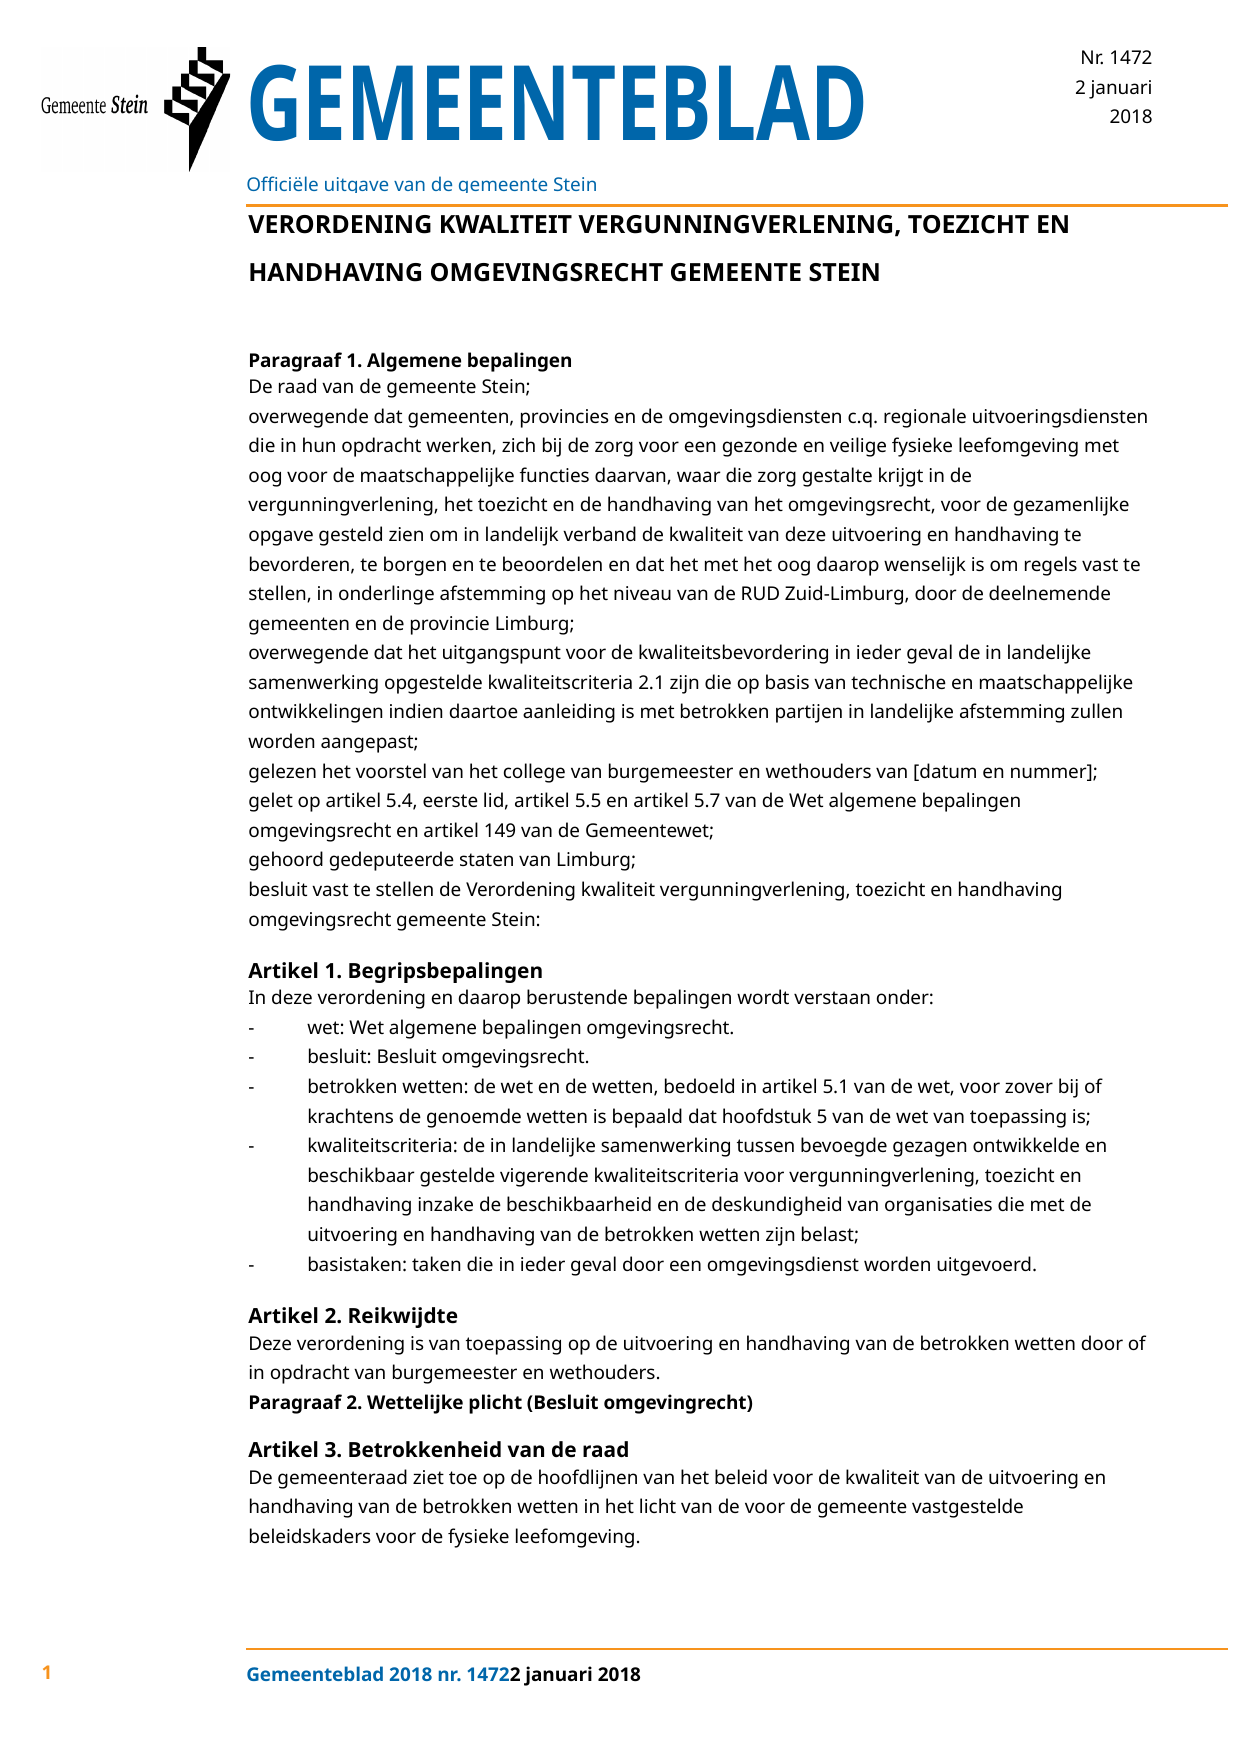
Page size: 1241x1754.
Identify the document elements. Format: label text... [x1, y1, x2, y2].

text gelezen het voorstel van het college van burgemeester en wethouders van [datum en nummer]; [248, 758, 1152, 783]
text De raad van de gemeente Stein; [248, 373, 1152, 399]
text Paragraaf 2. Wettelijke plicht (Besluit omgevingrecht) [248, 1389, 1152, 1414]
text Paragraaf 1. Algemene bepalingen [248, 347, 1152, 373]
text Artikel 2. Reikwijdte [248, 1301, 1152, 1330]
list kwaliteitscriteria: de in landelijke samenwerking tussen bevoegde gezagen ontwikkelde en beschikbaar gestelde vigerende kwaliteitscriteria voor vergunningverlening, toezicht en handhaving inzake de beschikbaarheid en de deskundigheid van organisaties die met de uitvoering en handhaving van de betrokken wetten zijn belast; [248, 1132, 1152, 1247]
picture [41, 47, 231, 172]
list basistaken: taken die in ieder geval door een omgevingsdienst worden uitgevoerd. [248, 1251, 1152, 1277]
text overwegende dat het uitgangspunt voor de kwaliteitsbevordering in ieder geval de in landelijke samenwerking opgestelde kwaliteitscriteria 2.1 zijn die op basis van technische en maatschappelijke ontwikkelingen indien daartoe aanleiding is met betrokken partijen in landelijke afstemming zullen worden aangepast; [248, 639, 1152, 754]
list wet: Wet algemene bepalingen omgevingsrecht. [248, 1014, 1152, 1040]
list besluit: Besluit omgevingsrecht. [248, 1044, 1152, 1069]
text Artikel 3. Betrokkenheid van de raad [248, 1435, 1152, 1464]
text gelet op artikel 5.4, eerste lid, artikel 5.5 en artikel 5.7 van de Wet algemene bepalingen omgevingsrecht en artikel 149 van de Gemeentewet; [248, 787, 1152, 843]
text De gemeenteraad ziet toe op de hoofdlijnen van het beleid voor de kwaliteit van de uitvoering en handhaving van de betrokken wetten in het licht van de voor de gemeente vastgestelde beleidskaders voor de fysieke leefomgeving. [248, 1464, 1152, 1549]
text besluit vast te stellen de Verordening kwaliteit vergunningverlening, toezicht en handhaving omgevingsrecht gemeente Stein: [248, 876, 1152, 931]
text overwegende dat gemeenten, provincies en de omgevingsdiensten c.q. regionale uitvoeringsdiensten die in hun opdracht werken, zich bij de zorg voor een gezonde en veilige fysieke leefomgeving met oog voor de maatschappelijke functies daarvan, waar die zorg gestalte krijgt in de vergunningverlening, het toezicht en de handhaving van het omgevingsrecht, voor de gezamenlijke opgave gesteld zien om in landelijk verband de kwaliteit van deze uitvoering en handhaving te bevorderen, te borgen en te beoordelen en dat het met het oog daarop wenselijk is om regels vast te stellen, in onderlinge afstemming op het niveau van de RUD Zuid-Limburg, door de deelnemende gemeenten en de provincie Limburg; [248, 403, 1152, 636]
text gehoord gedeputeerde staten van Limburg; [248, 847, 1152, 872]
text In deze verordening en daarop berustende bepalingen wordt verstaan onder: [248, 984, 1152, 1010]
text VERORDENING KWALITEIT VERGUNNINGVERLENING, TOEZICHT EN HANDHAVING OMGEVINGSRECHT GEMEENTE STEIN [248, 207, 1152, 288]
text Artikel 1. Begripsbepalingen [248, 956, 1152, 984]
text Deze verordening is van toepassing op de uitvoering en handhaving van de betrokken wetten door of in opdracht van burgemeester en wethouders. [248, 1330, 1152, 1385]
list betrokken wetten: de wet en de wetten, bedoeld in artikel 5.1 van de wet, voor zover bij of krachtens de genoemde wetten is bepaald dat hoofdstuk 5 van de wet van toepassing is; [248, 1073, 1152, 1129]
